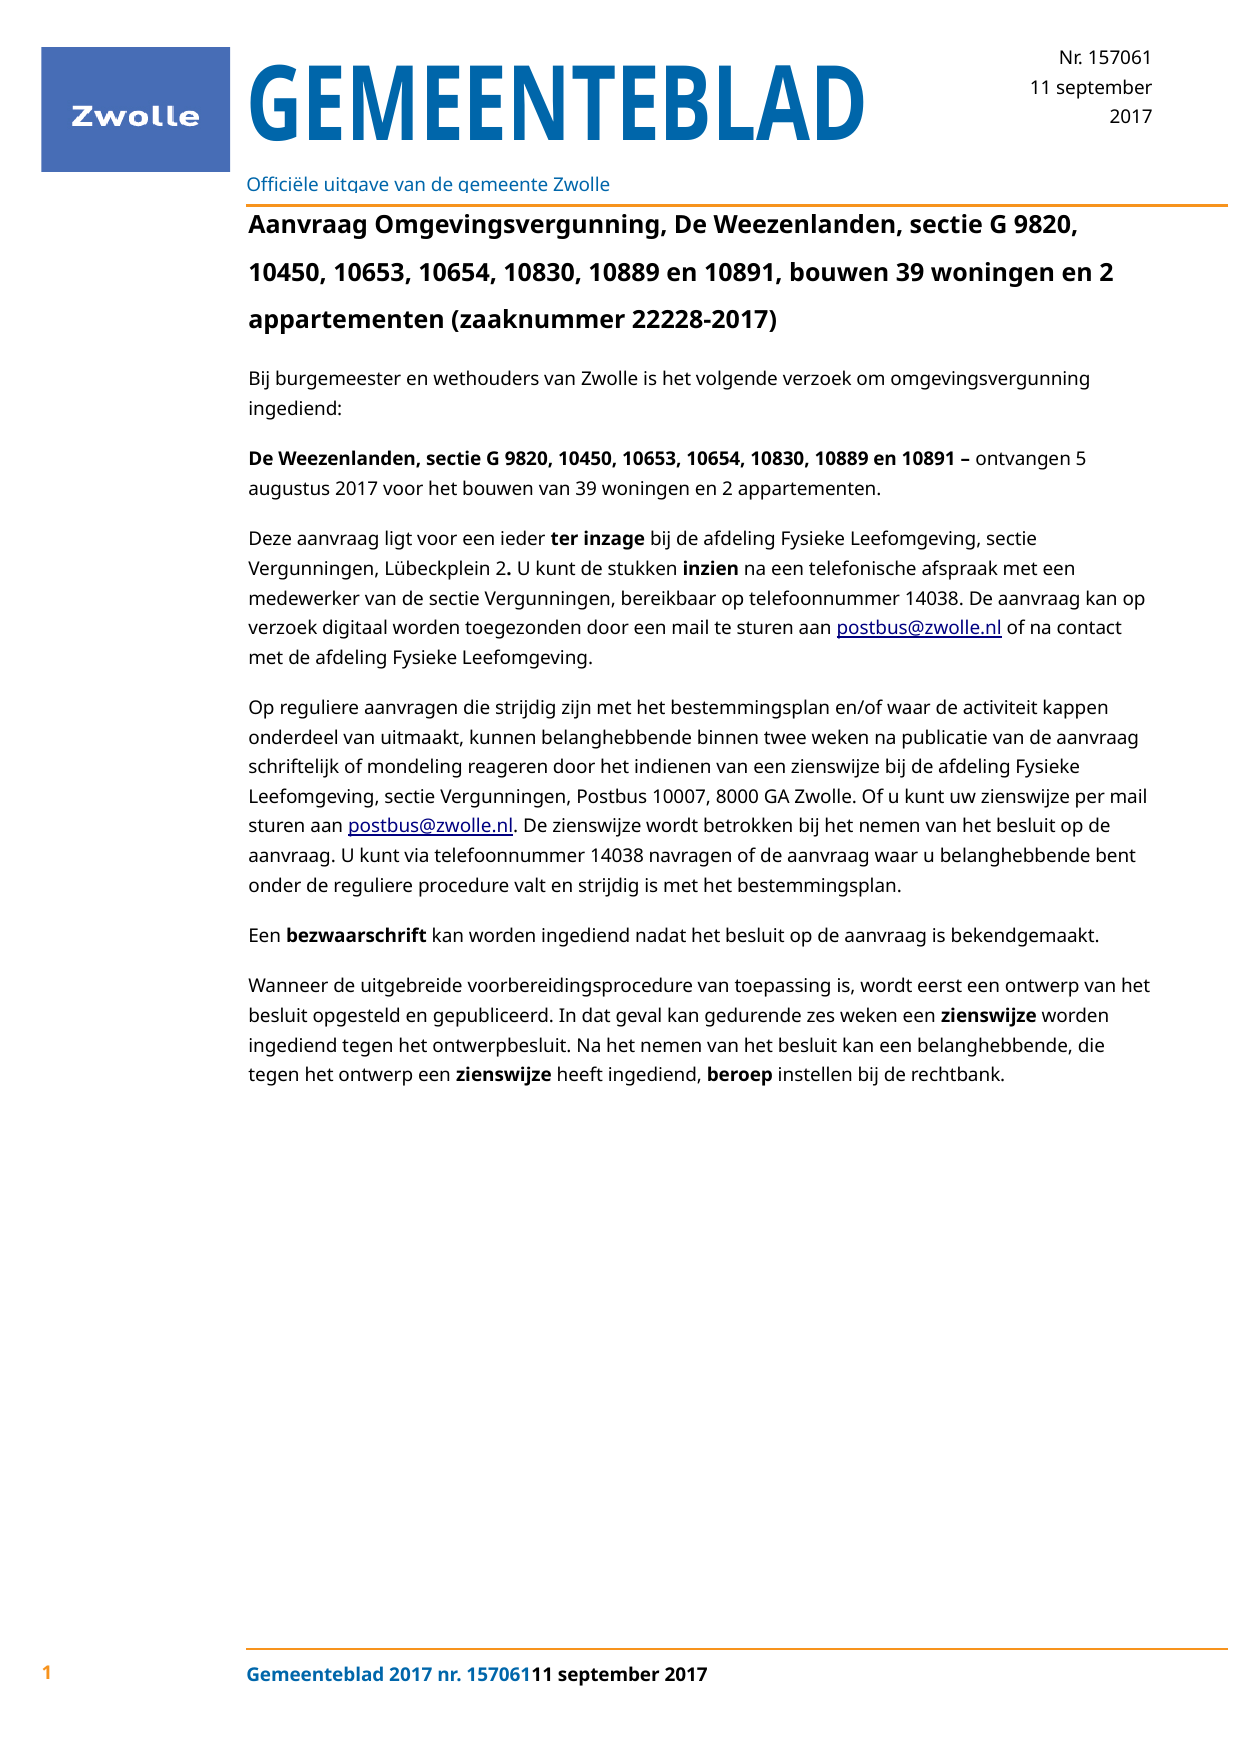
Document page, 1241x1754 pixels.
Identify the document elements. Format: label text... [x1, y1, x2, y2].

text De Weezenlanden, sectie G 9820, 10450, 10653, 10654, 10830, 10889 en 10891 – ontvangen 5 augustus 2017 voor het bouwen van 39 woningen en 2 appartementen. [248, 446, 1152, 501]
text Wanneer de uitgebreide voorbereidingsprocedure van toepassing is, wordt eerst een ontwerp van het besluit opgesteld en gepubliceerd. In dat geval kan gedurende zes weken een zienswijze worden ingediend tegen het ontwerpbesluit. Na het nemen van het besluit kan een belanghebbende, die tegen het ontwerp een zienswijze heeft ingediend, beroep instellen bij de rechtbank. [248, 973, 1152, 1087]
picture [41, 47, 231, 172]
text Een bezwaarschrift kan worden ingediend nadat het besluit op de aanvraag is bekendgemaakt. [248, 922, 1152, 948]
text Aanvraag Omgevingsvergunning, De Weezenlanden, sectie G 9820, 10450, 10653, 10654, 10830, 10889 en 10891, bouwen 39 woningen en 2 appartementen (zaaknummer 22228-2017) [248, 207, 1152, 336]
text Op reguliere aanvragen die strijdig zijn met het bestemmingsplan en/of waar de activiteit kappen onderdeel van uitmaakt, kunnen belanghebbende binnen twee weken na publicatie van de aanvraag schriftelijk of mondeling reageren door het indienen van een zienswijze bij de afdeling Fysieke Leefomgeving, sectie Vergunningen, Postbus 10007, 8000 GA Zwolle. Of u kunt uw zienswijze per mail sturen aan postbus@zwolle.nl. De zienswijze wordt betrokken bij het nemen van het besluit op de aanvraag. U kunt via telefoonnummer 14038 navragen of de aanvraag waar u belanghebbende bent onder de reguliere procedure valt en strijdig is met het bestemmingsplan. [248, 694, 1152, 897]
text Deze aanvraag ligt voor een ieder ter inzage bij de afdeling Fysieke Leefomgeving, sectie Vergunningen, Lübeckplein 2. U kunt de stukken inzien na een telefonische afspraak met een medewerker van de sectie Vergunningen, bereikbaar op telefoonnummer 14038. De aanvraag kan op verzoek digitaal worden toegezonden door een mail te sturen aan postbus@zwolle.nl of na contact met de afdeling Fysieke Leefomgeving. [248, 526, 1152, 669]
text Bij burgemeester en wethouders van Zwolle is het volgende verzoek om omgevingsvergunning ingediend: [248, 366, 1152, 421]
